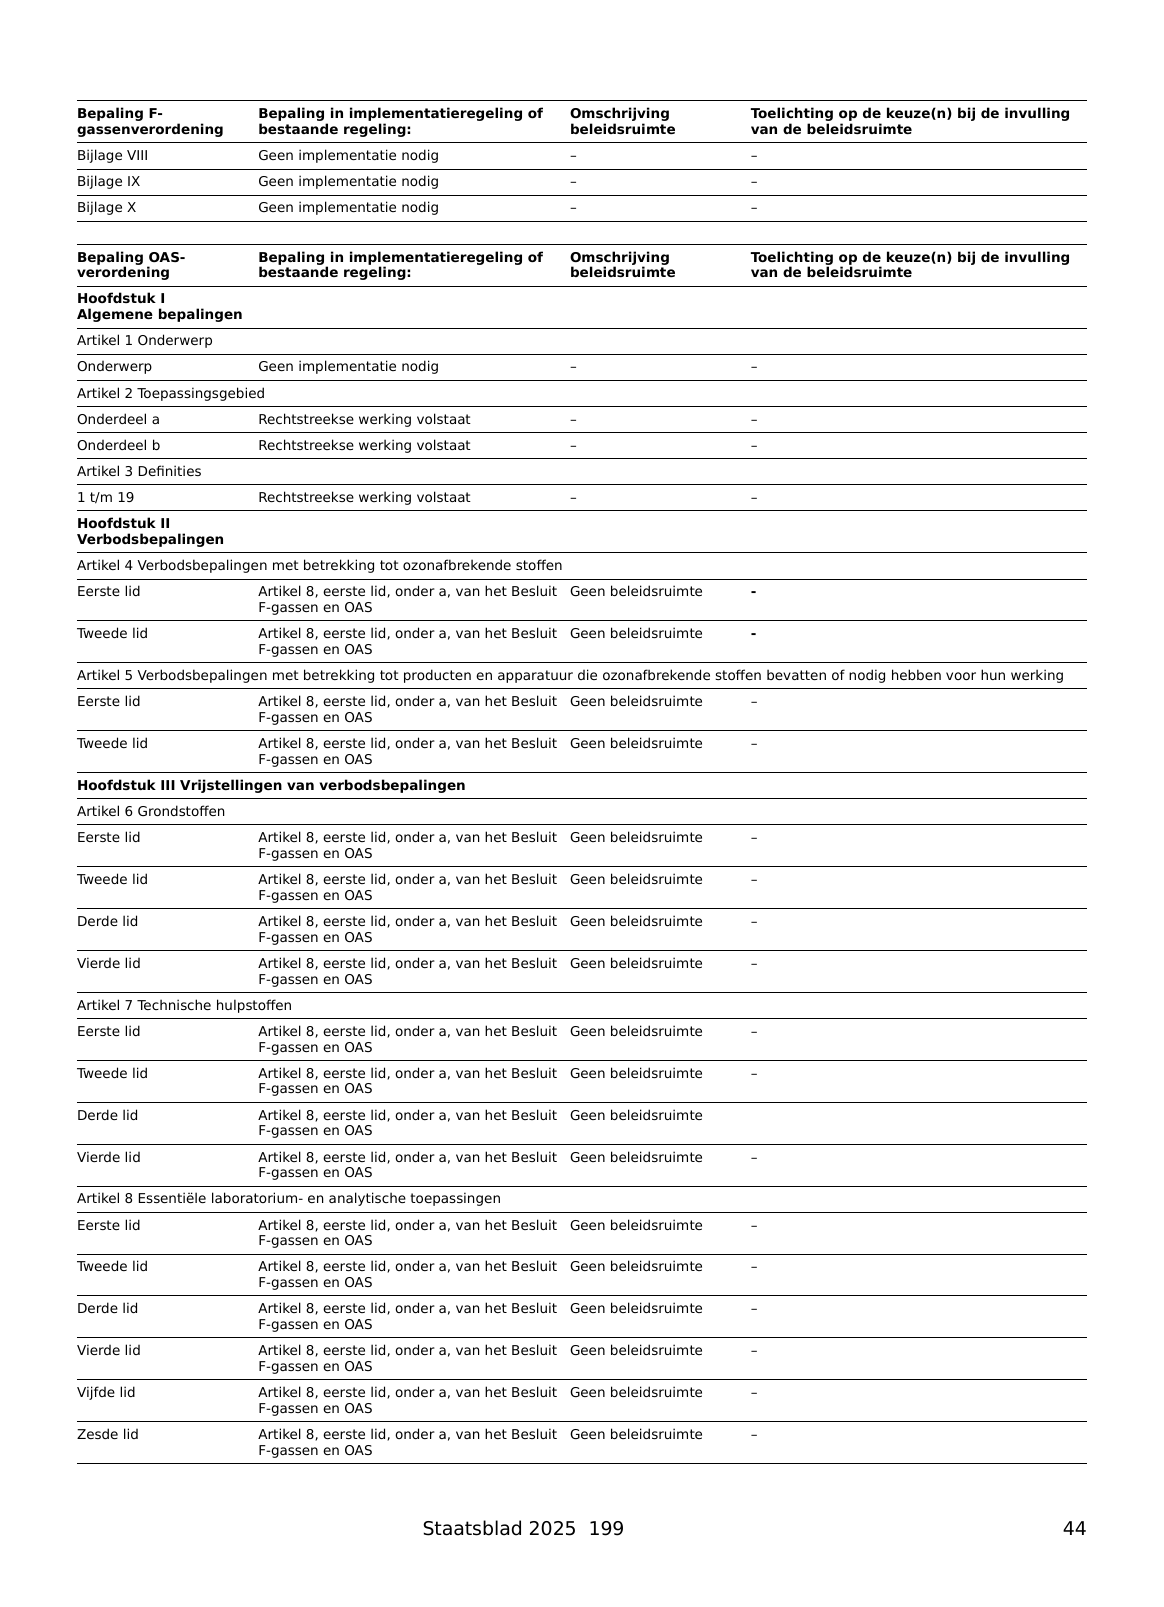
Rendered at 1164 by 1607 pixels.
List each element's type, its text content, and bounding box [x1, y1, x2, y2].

table_cell Artikel 8 Essentiële laboratorium- en analytische toepassingen [77, 1187, 1087, 1212]
table_cell Artikel 8, eerste lid, onder a, van het Besluit F-gassen en OAS [252, 1296, 564, 1337]
table_cell – [745, 1213, 1087, 1253]
table_cell Artikel 8, eerste lid, onder a, van het Besluit F-gassen en OAS [252, 1338, 564, 1379]
table_cell – [745, 825, 1087, 866]
table_cell Hoofdstuk III Vrijstellingen van verbodsbepalingen [77, 773, 1087, 798]
table_cell – [564, 355, 744, 380]
table_cell Eerste lid [77, 580, 252, 620]
table_cell Hoofdstuk II Verbodsbepalingen [77, 511, 1087, 552]
table_header Toelichting op de keuze(n) bij de invulling van de beleidsruimte [745, 101, 1087, 142]
table_cell Artikel 8, eerste lid, onder a, van het Besluit F-gassen en OAS [252, 1103, 564, 1144]
table_cell Artikel 3 Definities [77, 459, 1087, 484]
table_cell – [745, 433, 1087, 458]
table_cell Vierde lid [77, 951, 252, 992]
table_cell Artikel 8, eerste lid, onder a, van het Besluit F-gassen en OAS [252, 1061, 564, 1102]
table_cell Artikel 8, eerste lid, onder a, van het Besluit F-gassen en OAS [252, 621, 564, 662]
table_cell Geen beleidsruimte [564, 909, 744, 950]
table_cell – [745, 196, 1087, 221]
table_cell – [745, 143, 1087, 168]
table_cell – [564, 143, 744, 168]
table_cell Geen implementatie nodig [252, 355, 564, 380]
table_cell Geen beleidsruimte [564, 1338, 744, 1379]
table_cell Tweede lid [77, 867, 252, 908]
table_cell Geen beleidsruimte [564, 689, 744, 730]
table_cell Rechtstreekse werking volstaat [252, 485, 564, 510]
table_cell Artikel 2 Toepassingsgebied [77, 381, 1087, 406]
table_cell - [745, 621, 1087, 662]
table_cell Artikel 8, eerste lid, onder a, van het Besluit F-gassen en OAS [252, 1255, 564, 1295]
table_cell – [745, 867, 1087, 908]
table_cell Derde lid [77, 1296, 252, 1337]
table_cell Bijlage X [77, 196, 252, 221]
table_cell Tweede lid [77, 1061, 252, 1102]
table_cell Bijlage VIII [77, 143, 252, 168]
table_cell – [745, 1380, 1087, 1421]
table_cell – [745, 1422, 1087, 1463]
table_cell Rechtstreekse werking volstaat [252, 407, 564, 432]
table_cell Derde lid [77, 1103, 252, 1144]
table_header Omschrijving beleidsruimte [564, 101, 744, 142]
table_cell – [745, 355, 1087, 380]
table_cell Eerste lid [77, 825, 252, 866]
table_cell Artikel 5 Verbodsbepalingen met betrekking tot producten en apparatuur die ozonafbrekende stoffen bevatten of nodig hebben voor hun werking [77, 663, 1087, 688]
table_cell Artikel 8, eerste lid, onder a, van het Besluit F-gassen en OAS [252, 731, 564, 772]
table_cell Artikel 8, eerste lid, onder a, van het Besluit F-gassen en OAS [252, 825, 564, 866]
table_cell – [745, 1255, 1087, 1295]
table_cell – [745, 1019, 1087, 1060]
table_cell Rechtstreekse werking volstaat [252, 433, 564, 458]
table_cell – [745, 689, 1087, 730]
table_cell Eerste lid [77, 1213, 252, 1253]
table_cell Geen beleidsruimte [564, 1061, 744, 1102]
table_cell Geen beleidsruimte [564, 867, 744, 908]
table_cell Geen beleidsruimte [564, 1422, 744, 1463]
table_cell – [745, 485, 1087, 510]
table_header Bepaling F-gassenverordening [77, 101, 252, 142]
table_cell Geen beleidsruimte [564, 1019, 744, 1060]
table_cell Geen implementatie nodig [252, 143, 564, 168]
table_cell Bijlage IX [77, 170, 252, 194]
table_cell Vierde lid [77, 1145, 252, 1186]
table_cell Tweede lid [77, 731, 252, 772]
table_cell [745, 1103, 1087, 1144]
table_header Bepaling OAS-verordening [77, 245, 252, 286]
table_cell Geen beleidsruimte [564, 621, 744, 662]
table_header Bepaling in implementatieregeling of bestaande regeling: [252, 245, 564, 286]
table_cell Tweede lid [77, 621, 252, 662]
table_cell Zesde lid [77, 1422, 252, 1463]
table_cell Eerste lid [77, 689, 252, 730]
table_cell – [745, 1145, 1087, 1186]
table_cell Artikel 8, eerste lid, onder a, van het Besluit F-gassen en OAS [252, 689, 564, 730]
table_cell – [564, 433, 744, 458]
table_cell 1 t/m 19 [77, 485, 252, 510]
table_cell Geen beleidsruimte [564, 1380, 744, 1421]
table_cell – [745, 731, 1087, 772]
table_cell – [745, 951, 1087, 992]
table_cell Geen beleidsruimte [564, 731, 744, 772]
table_cell Geen beleidsruimte [564, 825, 744, 866]
table_cell - [745, 580, 1087, 620]
table_cell Artikel 8, eerste lid, onder a, van het Besluit F-gassen en OAS [252, 909, 564, 950]
table_cell Artikel 6 Grondstoffen [77, 799, 1087, 824]
table_cell Vierde lid [77, 1338, 252, 1379]
table_cell Tweede lid [77, 1255, 252, 1295]
table_cell Artikel 8, eerste lid, onder a, van het Besluit F-gassen en OAS [252, 1380, 564, 1421]
table_header Toelichting op de keuze(n) bij de invulling van de beleidsruimte [745, 245, 1087, 286]
table_cell – [564, 407, 744, 432]
table_cell Artikel 8, eerste lid, onder a, van het Besluit F-gassen en OAS [252, 867, 564, 908]
table_cell Onderdeel b [77, 433, 252, 458]
table_cell Artikel 1 Onderwerp [77, 329, 1087, 353]
table_cell – [745, 1296, 1087, 1337]
table_cell Eerste lid [77, 1019, 252, 1060]
table_cell Artikel 8, eerste lid, onder a, van het Besluit F-gassen en OAS [252, 1145, 564, 1186]
table_cell Geen beleidsruimte [564, 1103, 744, 1144]
table_header Omschrijving beleidsruimte [564, 245, 744, 286]
table_cell – [745, 1061, 1087, 1102]
table_cell – [564, 485, 744, 510]
table_cell Geen beleidsruimte [564, 580, 744, 620]
table_cell Artikel 8, eerste lid, onder a, van het Besluit F-gassen en OAS [252, 1422, 564, 1463]
table_cell Geen beleidsruimte [564, 1145, 744, 1186]
table_cell Geen beleidsruimte [564, 1255, 744, 1295]
table_cell Geen implementatie nodig [252, 196, 564, 221]
table_cell Onderwerp [77, 355, 252, 380]
table_cell Onderdeel a [77, 407, 252, 432]
table_cell Hoofdstuk I Algemene bepalingen [77, 287, 1087, 327]
table_cell Geen beleidsruimte [564, 1296, 744, 1337]
table_cell Artikel 8, eerste lid, onder a, van het Besluit F-gassen en OAS [252, 951, 564, 992]
table_cell Artikel 8, eerste lid, onder a, van het Besluit F-gassen en OAS [252, 1213, 564, 1253]
table_cell Geen beleidsruimte [564, 951, 744, 992]
table_cell – [745, 909, 1087, 950]
table_cell – [745, 1338, 1087, 1379]
table_cell Geen beleidsruimte [564, 1213, 744, 1253]
table_cell Vijfde lid [77, 1380, 252, 1421]
table_cell Derde lid [77, 909, 252, 950]
table_cell – [564, 170, 744, 194]
table_cell Geen implementatie nodig [252, 170, 564, 194]
table_cell – [745, 170, 1087, 194]
table_header Bepaling in implementatieregeling of bestaande regeling: [252, 101, 564, 142]
table_cell Artikel 8, eerste lid, onder a, van het Besluit F-gassen en OAS [252, 1019, 564, 1060]
table_cell Artikel 4 Verbodsbepalingen met betrekking tot ozonafbrekende stoffen [77, 553, 1087, 578]
table_cell Artikel 7 Technische hulpstoffen [77, 993, 1087, 1018]
table_cell Artikel 8, eerste lid, onder a, van het Besluit F-gassen en OAS [252, 580, 564, 620]
table_cell – [745, 407, 1087, 432]
table_cell – [564, 196, 744, 221]
